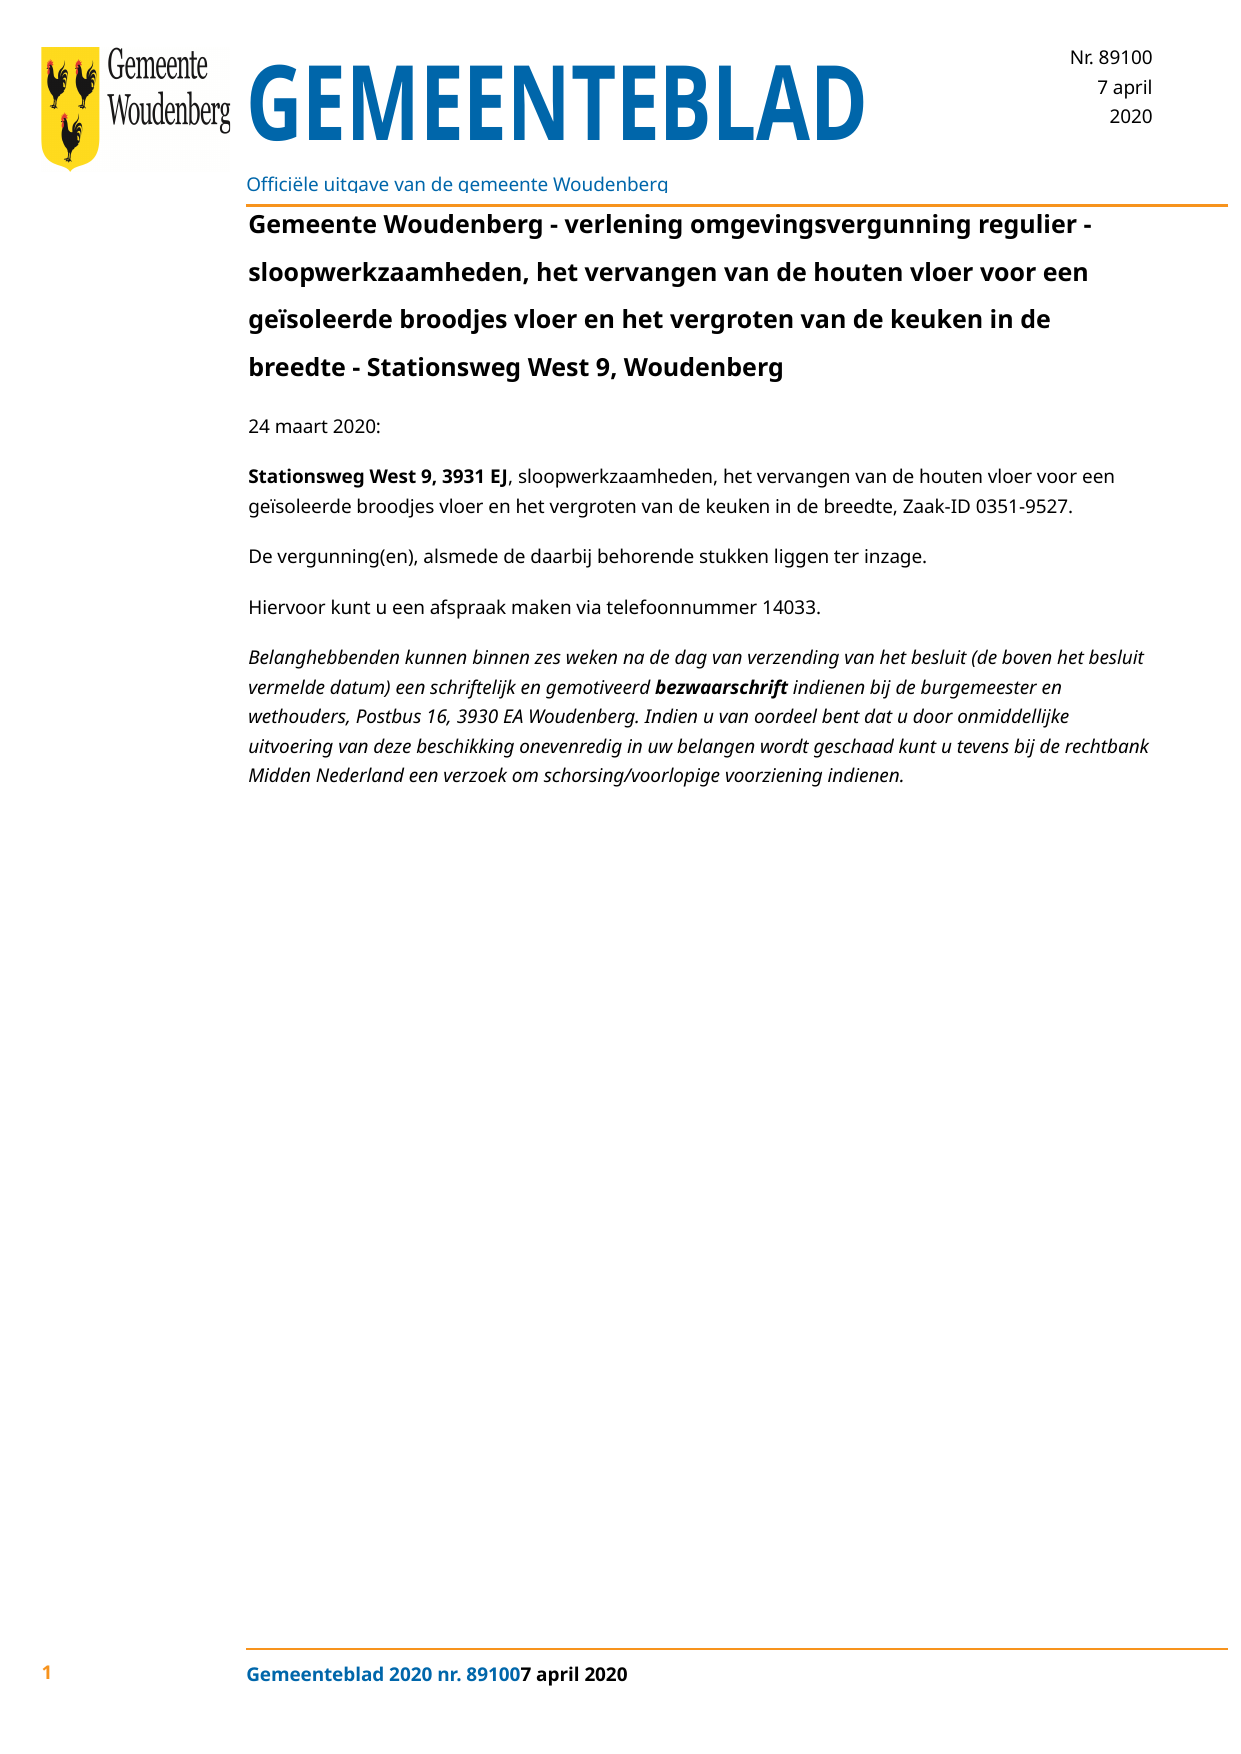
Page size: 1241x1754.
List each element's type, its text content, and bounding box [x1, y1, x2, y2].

text De vergunning(en), alsmede de daarbij behorende stukken liggen ter inzage. [248, 543, 1152, 569]
text 24 maart 2020: [248, 413, 1152, 439]
text Hiervoor kunt u een afspraak maken via telefoonnummer 14033. [248, 594, 1152, 620]
text Gemeente Woudenberg - verlening omgevingsvergunning regulier - sloopwerkzaamheden, het vervangen van de houten vloer voor een geïsoleerde broodjes vloer en het vergroten van de keuken in de breedte - Stationsweg West 9, Woudenberg [248, 207, 1152, 384]
picture [41, 47, 231, 172]
text Stationsweg West 9, 3931 EJ, sloopwerkzaamheden, het vervangen van de houten vloer voor een geïsoleerde broodjes vloer en het vergroten van de keuken in de breedte, Zaak-ID 0351-9527. [248, 463, 1152, 519]
text Belanghebbenden kunnen binnen zes weken na de dag van verzending van het besluit (de boven het besluit vermelde datum) een schriftelijk en gemotiveerd bezwaarschrift indienen bij de burgemeester en wethouders, Postbus 16, 3930 EA Woudenberg. Indien u van oordeel bent dat u door onmiddellijke uitvoering van deze beschikking onevenredig in uw belangen wordt geschaad kunt u tevens bij de rechtbank Midden Nederland een verzoek om schorsing/voorlopige voorziening indienen. [248, 644, 1152, 788]
